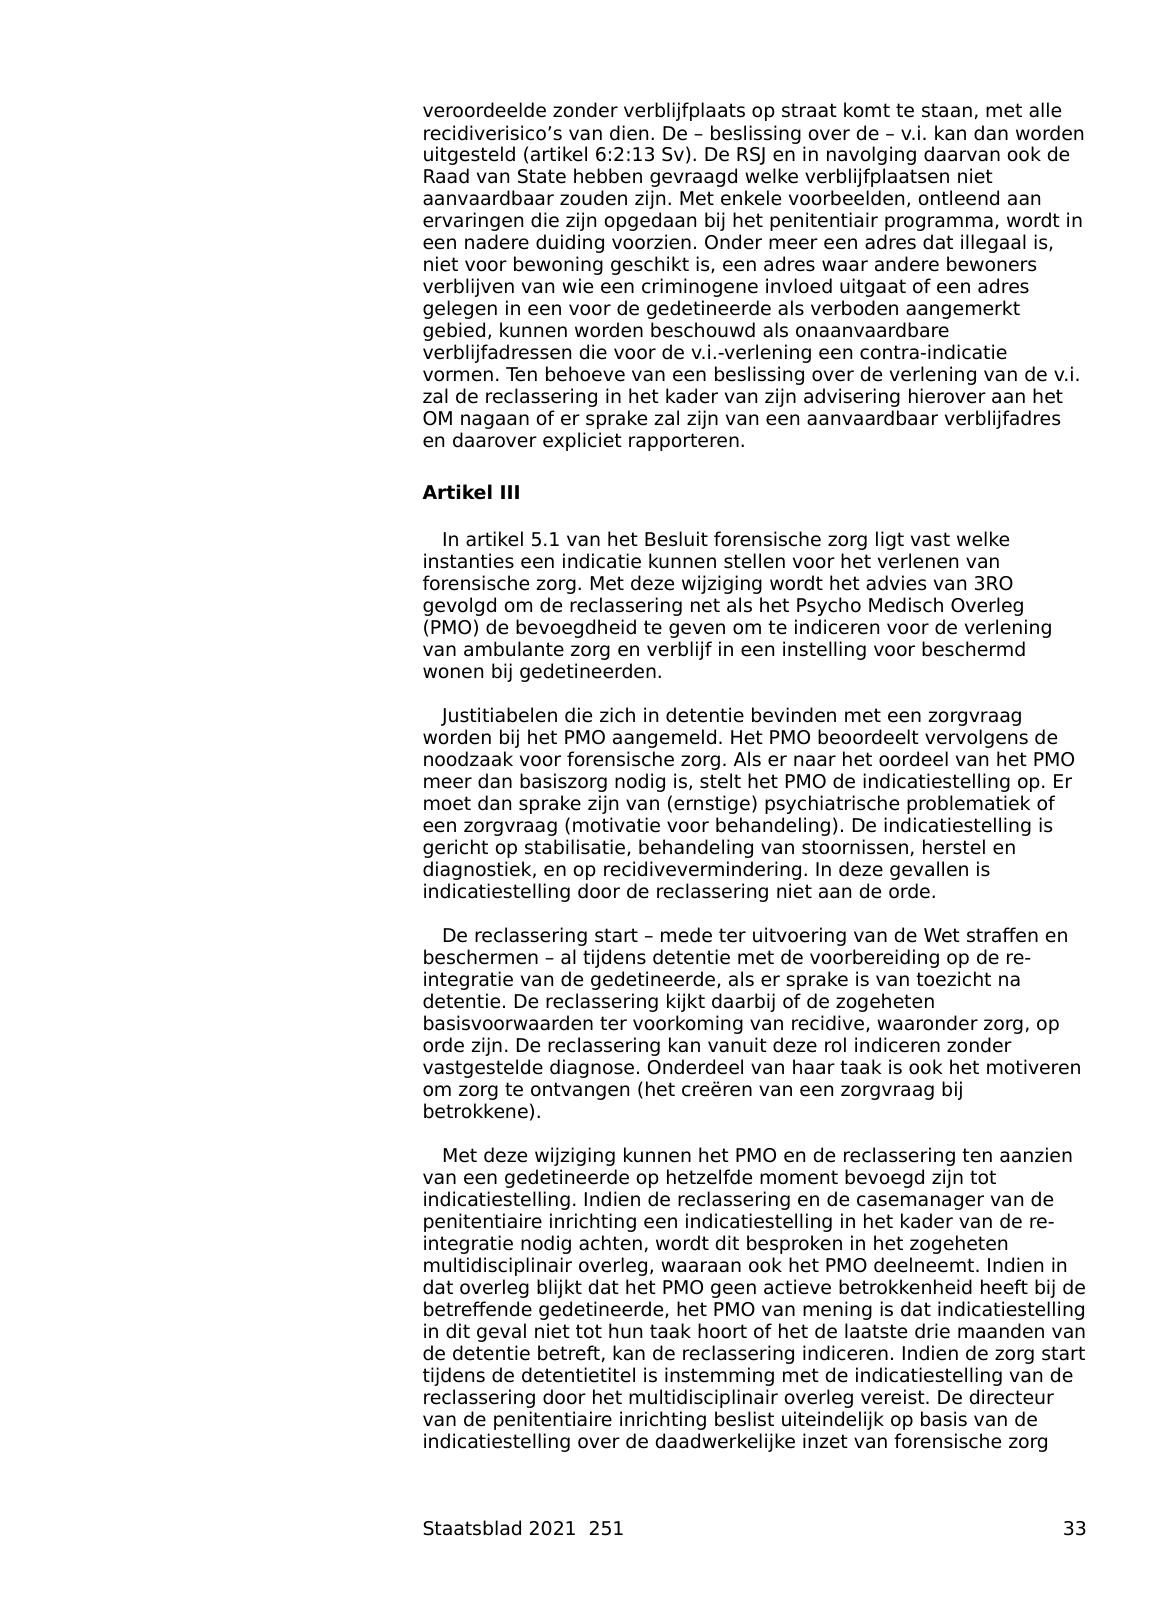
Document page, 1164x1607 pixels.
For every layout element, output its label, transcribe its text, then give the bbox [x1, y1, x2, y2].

text veroordeelde zonder verblijfplaats op straat komt te staan, met alle recidiverisico’s van dien. De – beslissing over de – v.i. kan dan worden uitgesteld (artikel 6:2:13 Sv). De RSJ en in navolging daarvan ook de Raad van State hebben gevraagd welke verblijfplaatsen niet aanvaardbaar zouden zijn. Met enkele voorbeelden, ontleend aan ervaringen die zijn opgedaan bij het penitentiair programma, wordt in een nadere duiding voorzien. Onder meer een adres dat illegaal is, niet voor bewoning geschikt is, een adres waar andere bewoners verblijven van wie een criminogene invloed uitgaat of een adres gelegen in een voor de gedetineerde als verboden aangemerkt gebied, kunnen worden beschouwd als onaanvaardbare verblijfadressen die voor de v.i.-verlening een contra-indicatie vormen. Ten behoeve van een beslissing over de verlening van de v.i. zal de reclassering in het kader van zijn advisering hierover aan het OM nagaan of er sprake zal zijn van een aanvaardbaar verblijfadres en daarover expliciet rapporteren. [422, 100, 1087, 452]
text In artikel 5.1 van het Besluit forensische zorg ligt vast welke instanties een indicatie kunnen stellen voor het verlenen van forensische zorg. Met deze wijziging wordt het advies van 3RO gevolgd om de reclassering net als het Psycho Medisch Overleg (PMO) de bevoegdheid te geven om te indiceren voor de verlening van ambulante zorg en verblijf in een instelling voor beschermd wonen bij gedetineerden. [422, 529, 1087, 683]
subtitle Artikel III [422, 482, 1087, 504]
text Met deze wijziging kunnen het PMO en de reclassering ten aanzien van een gedetineerde op hetzelfde moment bevoegd zijn tot indicatiestelling. Indien de reclassering en de casemanager van de penitentiaire inrichting een indicatiestelling in het kader van de re-integratie nodig achten, wordt dit besproken in het zogeheten multidisciplinair overleg, waaraan ook het PMO deelneemt. Indien in dat overleg blijkt dat het PMO geen actieve betrokkenheid heeft bij de betreffende gedetineerde, het PMO van mening is dat indicatiestelling in dit geval niet tot hun taak hoort of het de laatste drie maanden van de detentie betreft, kan de reclassering indiceren. Indien de zorg start tijdens de detentietitel is instemming met de indicatiestelling van de reclassering door het multidisciplinair overleg vereist. De directeur van de penitentiaire inrichting beslist uiteindelijk op basis van de indicatiestelling over de daadwerkelijke inzet van forensische zorg [422, 1145, 1087, 1453]
text De reclassering start – mede ter uitvoering van de Wet straffen en beschermen – al tijdens detentie met de voorbereiding op de re-integratie van de gedetineerde, als er sprake is van toezicht na detentie. De reclassering kijkt daarbij of de zogeheten basisvoorwaarden ter voorkoming van recidive, waaronder zorg, op orde zijn. De reclassering kan vanuit deze rol indiceren zonder vastgestelde diagnose. Onderdeel van haar taak is ook het motiveren om zorg te ontvangen (het creëren van een zorgvraag bij betrokkene). [422, 925, 1087, 1123]
text Justitiabelen die zich in detentie bevinden met een zorgvraag worden bij het PMO aangemeld. Het PMO beoordeelt vervolgens de noodzaak voor forensische zorg. Als er naar het oordeel van het PMO meer dan basiszorg nodig is, stelt het PMO de indicatiestelling op. Er moet dan sprake zijn van (ernstige) psychiatrische problematiek of een zorgvraag (motivatie voor behandeling). De indicatiestelling is gericht op stabilisatie, behandeling van stoornissen, herstel en diagnostiek, en op recidivevermindering. In deze gevallen is indicatiestelling door de reclassering niet aan de orde. [422, 705, 1087, 903]
